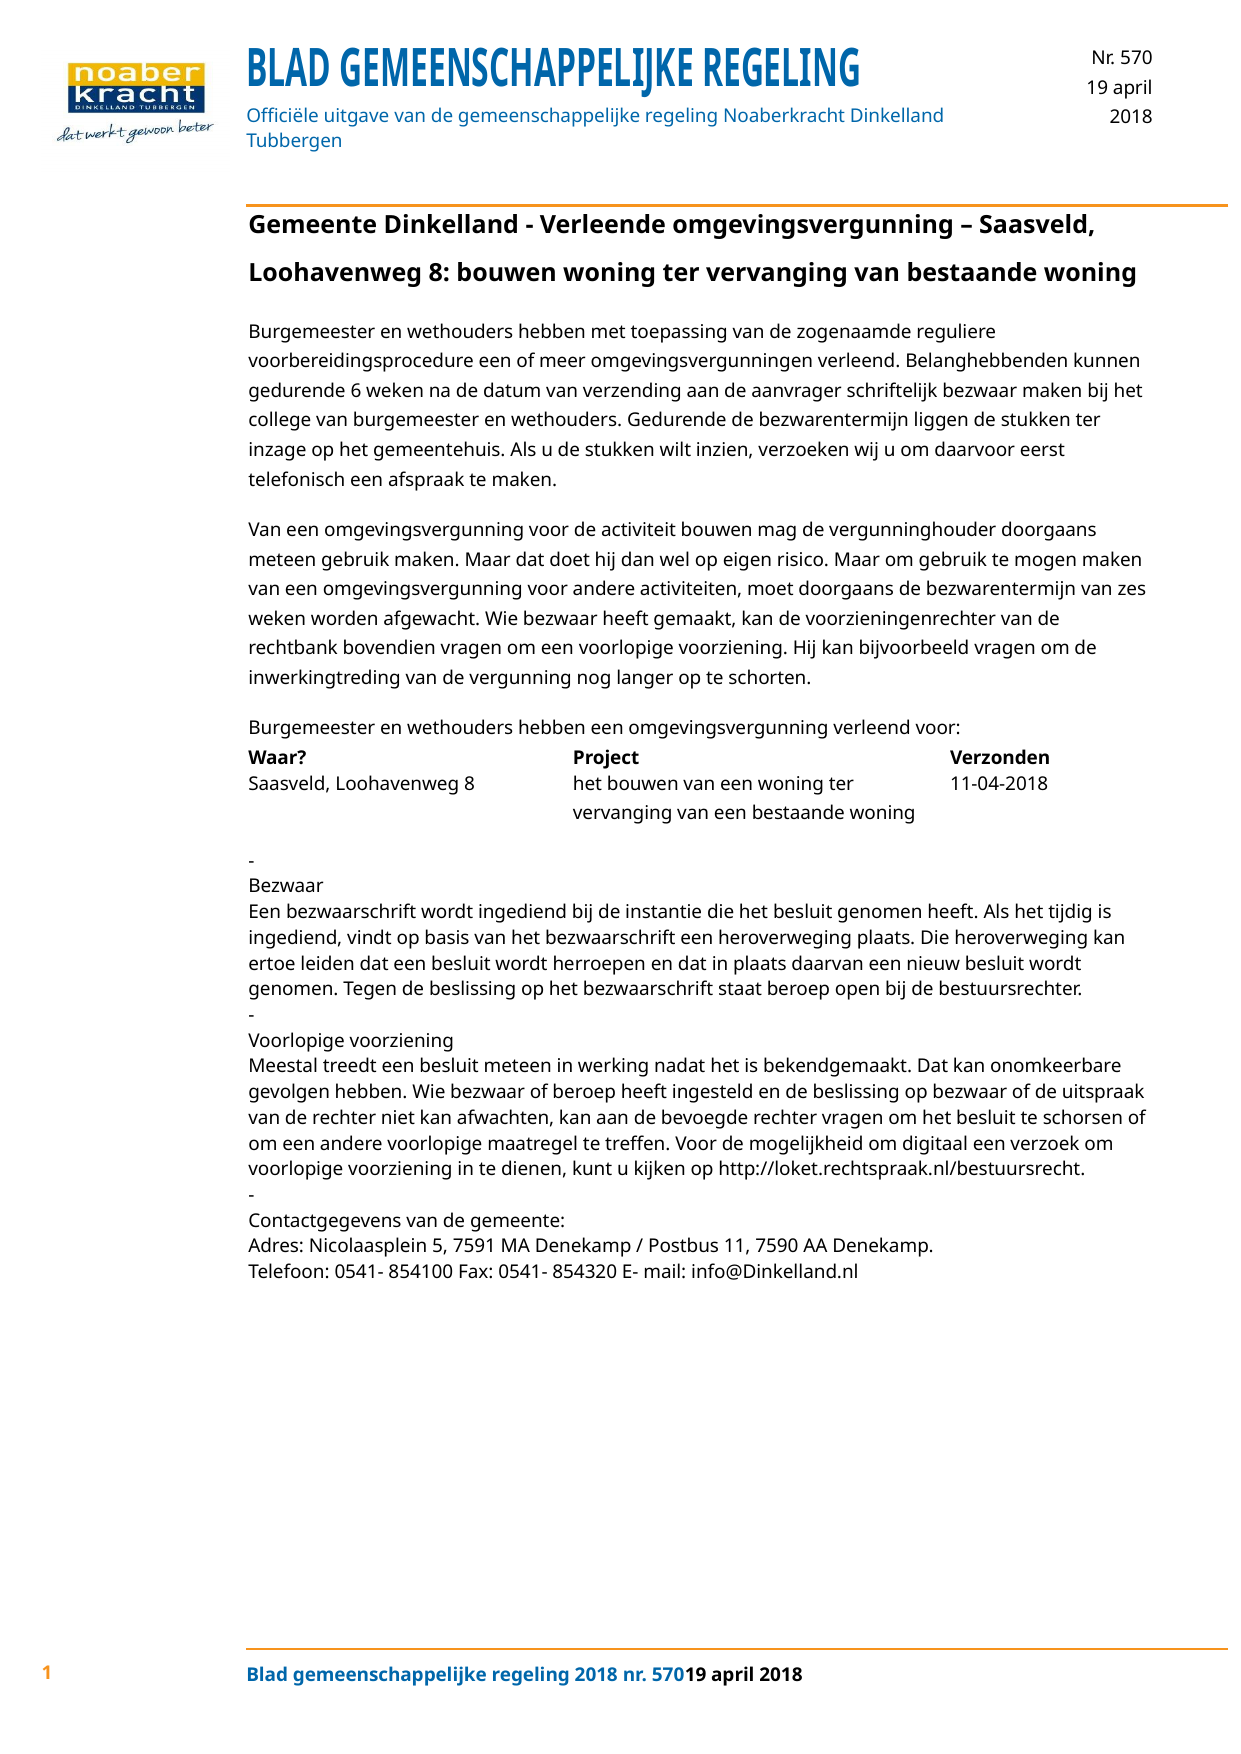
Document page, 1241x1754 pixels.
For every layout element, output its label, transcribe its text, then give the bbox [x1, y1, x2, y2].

table_header Verzonden [950, 744, 1152, 770]
text Burgemeester en wethouders hebben met toepassing van de zogenaamde reguliere voorbereidingsprocedure een of meer omgevingsvergunningen verleend. Belanghebbenden kunnen gedurende 6 weken na de datum van verzending aan de aanvrager schriftelijk bezwaar maken bij het college van burgemeester en wethouders. Gedurende de bezwarentermijn liggen de stukken ter inzage op het gemeentehuis. Als u de stukken wilt inzien, verzoeken wij u om daarvoor eerst telefonisch een afspraak te maken. [248, 318, 1152, 492]
text Telefoon: 0541- 854100 Fax: 0541- 854320 E- mail: info@Dinkelland.nl [248, 1258, 1152, 1284]
text Van een omgevingsvergunning voor de activiteit bouwen mag de vergunninghouder doorgaans meteen gebruik maken. Maar dat doet hij dan wel op eigen risico. Maar om gebruik te mogen maken van een omgevingsvergunning voor andere activiteiten, moet doorgaans de bezwarentermijn van zes weken worden afgewacht. Wie bezwaar heeft gemaakt, kan de voorzieningenrechter van de rechtbank bovendien vragen om een voorlopige voorziening. Hij kan bijvoorbeeld vragen om de inwerkingtreding van de vergunning nog langer op te schorten. [248, 516, 1152, 690]
picture [41, 47, 231, 172]
text Voorlopige voorziening [248, 1027, 1152, 1053]
text - [248, 847, 1152, 872]
table_header Waar? [248, 744, 573, 770]
table_cell het bouwen van een woning ter vervanging van een bestaande woning [573, 770, 950, 825]
text - [248, 1181, 1152, 1207]
table_header Project [573, 744, 950, 770]
text Gemeente Dinkelland - Verleende omgevingsvergunning – Saasveld, Loohavenweg 8: bouwen woning ter vervanging van bestaande woning [248, 207, 1152, 288]
text Een bezwaarschrift wordt ingediend bij de instantie die het besluit genomen heeft. Als het tijdig is ingediend, vindt op basis van het bezwaarschrift een heroverweging plaats. Die heroverweging kan ertoe leiden dat een besluit wordt herroepen en dat in plaats daarvan een nieuw besluit wordt genomen. Tegen de beslissing op het bezwaarschrift staat beroep open bij de bestuursrechter. [248, 898, 1152, 1001]
table_cell Saasveld, Loohavenweg 8 [248, 770, 573, 825]
text Burgemeester en wethouders hebben een omgevingsvergunning verleend voor: [248, 714, 1152, 740]
text Meestal treedt een besluit meteen in werking nadat het is bekendgemaakt. Dat kan onomkeerbare gevolgen hebben. Wie bezwaar of beroep heeft ingesteld en de beslissing op bezwaar of de uitspraak van de rechter niet kan afwachten, kan aan de bevoegde rechter vragen om het besluit te schorsen of om een andere voorlopige maatregel te treffen. Voor de mogelijkheid om digitaal een verzoek om voorlopige voorziening in te dienen, kunt u kijken op http://loket.rechtspraak.nl/bestuursrecht. [248, 1053, 1152, 1181]
text Bezwaar [248, 872, 1152, 898]
text - [248, 1001, 1152, 1027]
text Adres: Nicolaasplein 5, 7591 MA Denekamp / Postbus 11, 7590 AA Denekamp. [248, 1233, 1152, 1258]
text Contactgegevens van de gemeente: [248, 1207, 1152, 1233]
table_cell 11-04-2018 [950, 770, 1152, 825]
